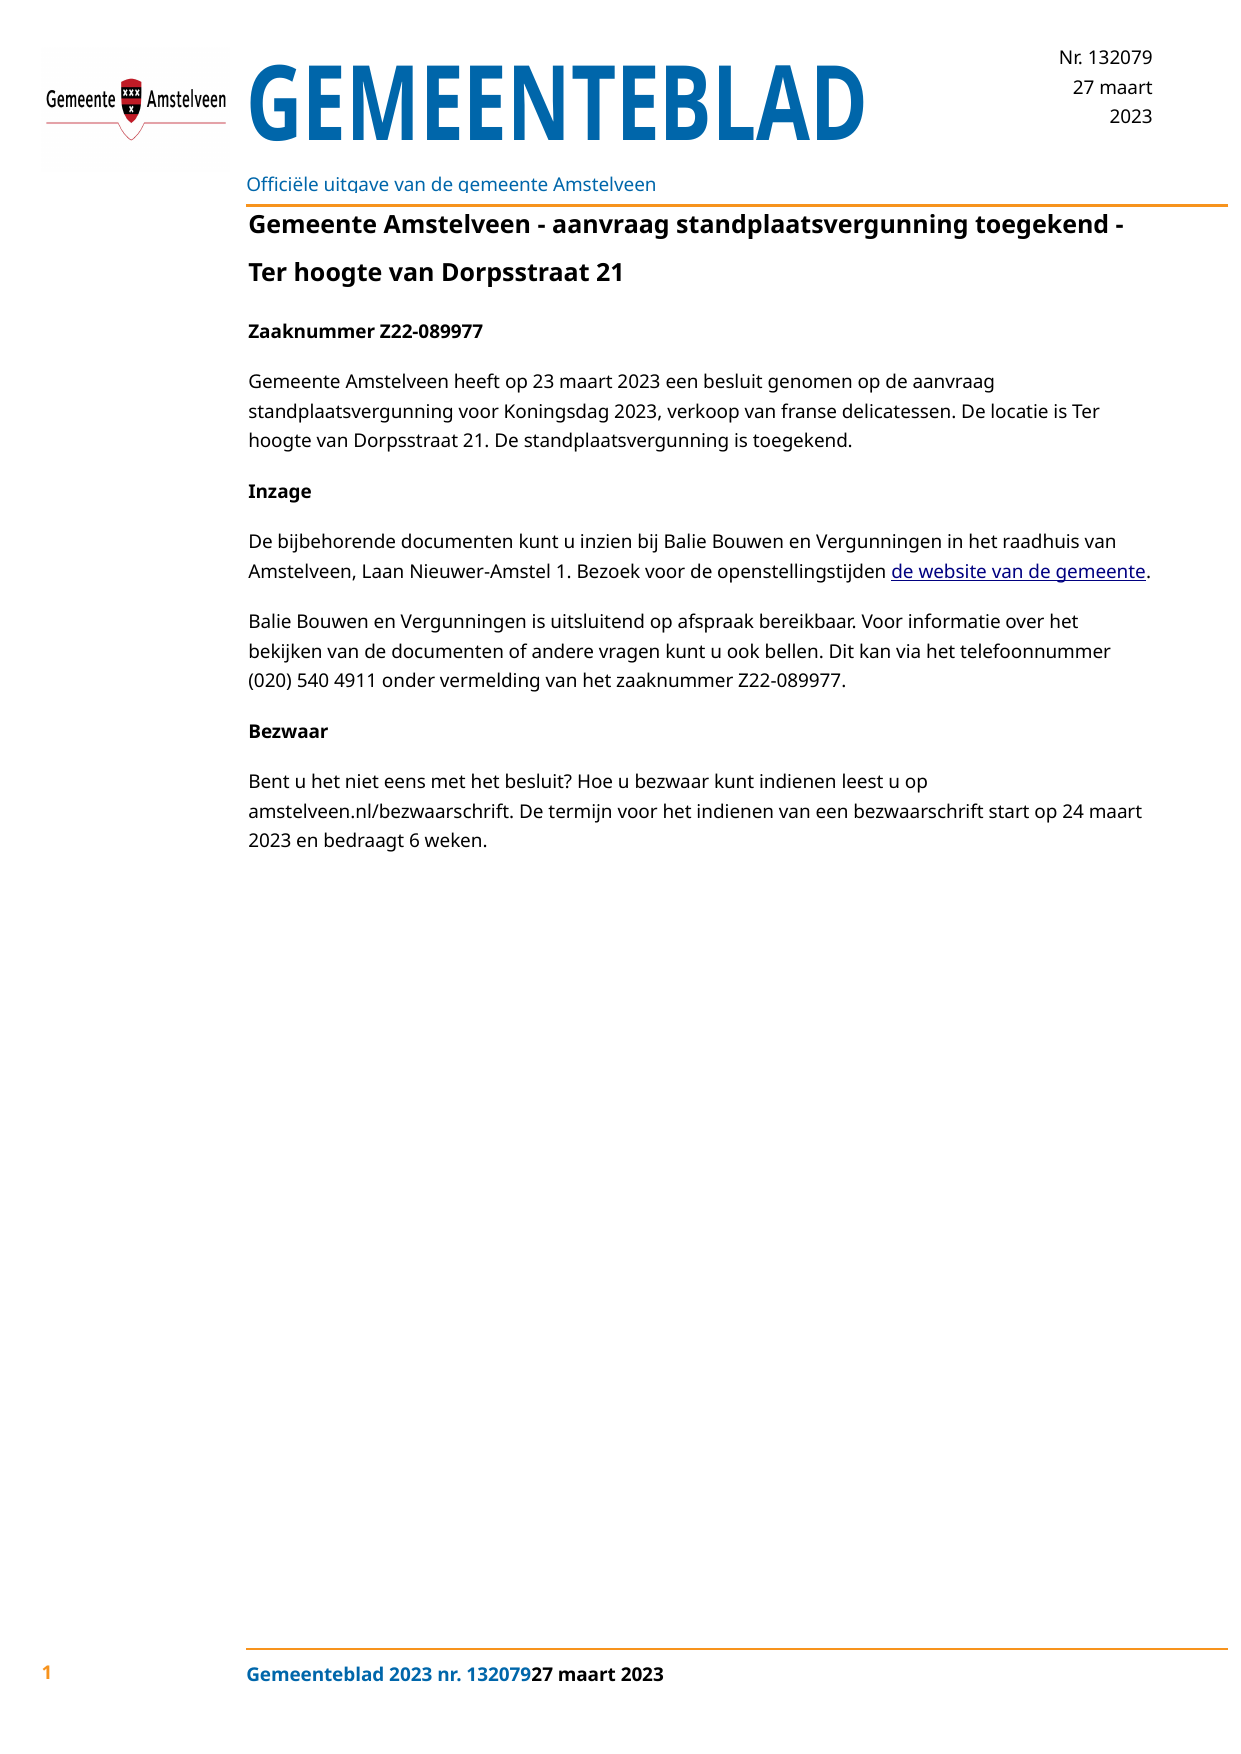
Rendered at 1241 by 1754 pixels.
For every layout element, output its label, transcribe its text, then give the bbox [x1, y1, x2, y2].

text Zaaknummer Z22-089977 [248, 318, 1152, 344]
text Balie Bouwen en Vergunningen is uitsluitend op afspraak bereikbaar. Voor informatie over het bekijken van de documenten of andere vragen kunt u ook bellen. Dit kan via het telefoonnummer (020) 540 4911 onder vermelding van het zaaknummer Z22-089977. [248, 608, 1152, 693]
text Gemeente Amstelveen heeft op 23 maart 2023 een besluit genomen op de aanvraag standplaatsvergunning voor Koningsdag 2023, verkoop van franse delicatessen. De locatie is Ter hoogte van Dorpsstraat 21. De standplaatsvergunning is toegekend. [248, 368, 1152, 453]
text Inzage [248, 478, 1152, 504]
text De bijbehorende documenten kunt u inzien bij Balie Bouwen en Vergunningen in het raadhuis van Amstelveen, Laan Nieuwer-Amstel 1. Bezoek voor de openstellingstijden de website van de gemeente. [248, 528, 1152, 584]
picture [41, 47, 231, 172]
text Bent u het niet eens met het besluit? Hoe u bezwaar kunt indienen leest u op amstelveen.nl/bezwaarschrift. De termijn voor het indienen van een bezwaarschrift start op 24 maart 2023 en bedraagt 6 weken. [248, 768, 1152, 853]
text Gemeente Amstelveen - aanvraag standplaatsvergunning toegekend - Ter hoogte van Dorpsstraat 21 [248, 207, 1152, 288]
text Bezwaar [248, 718, 1152, 744]
